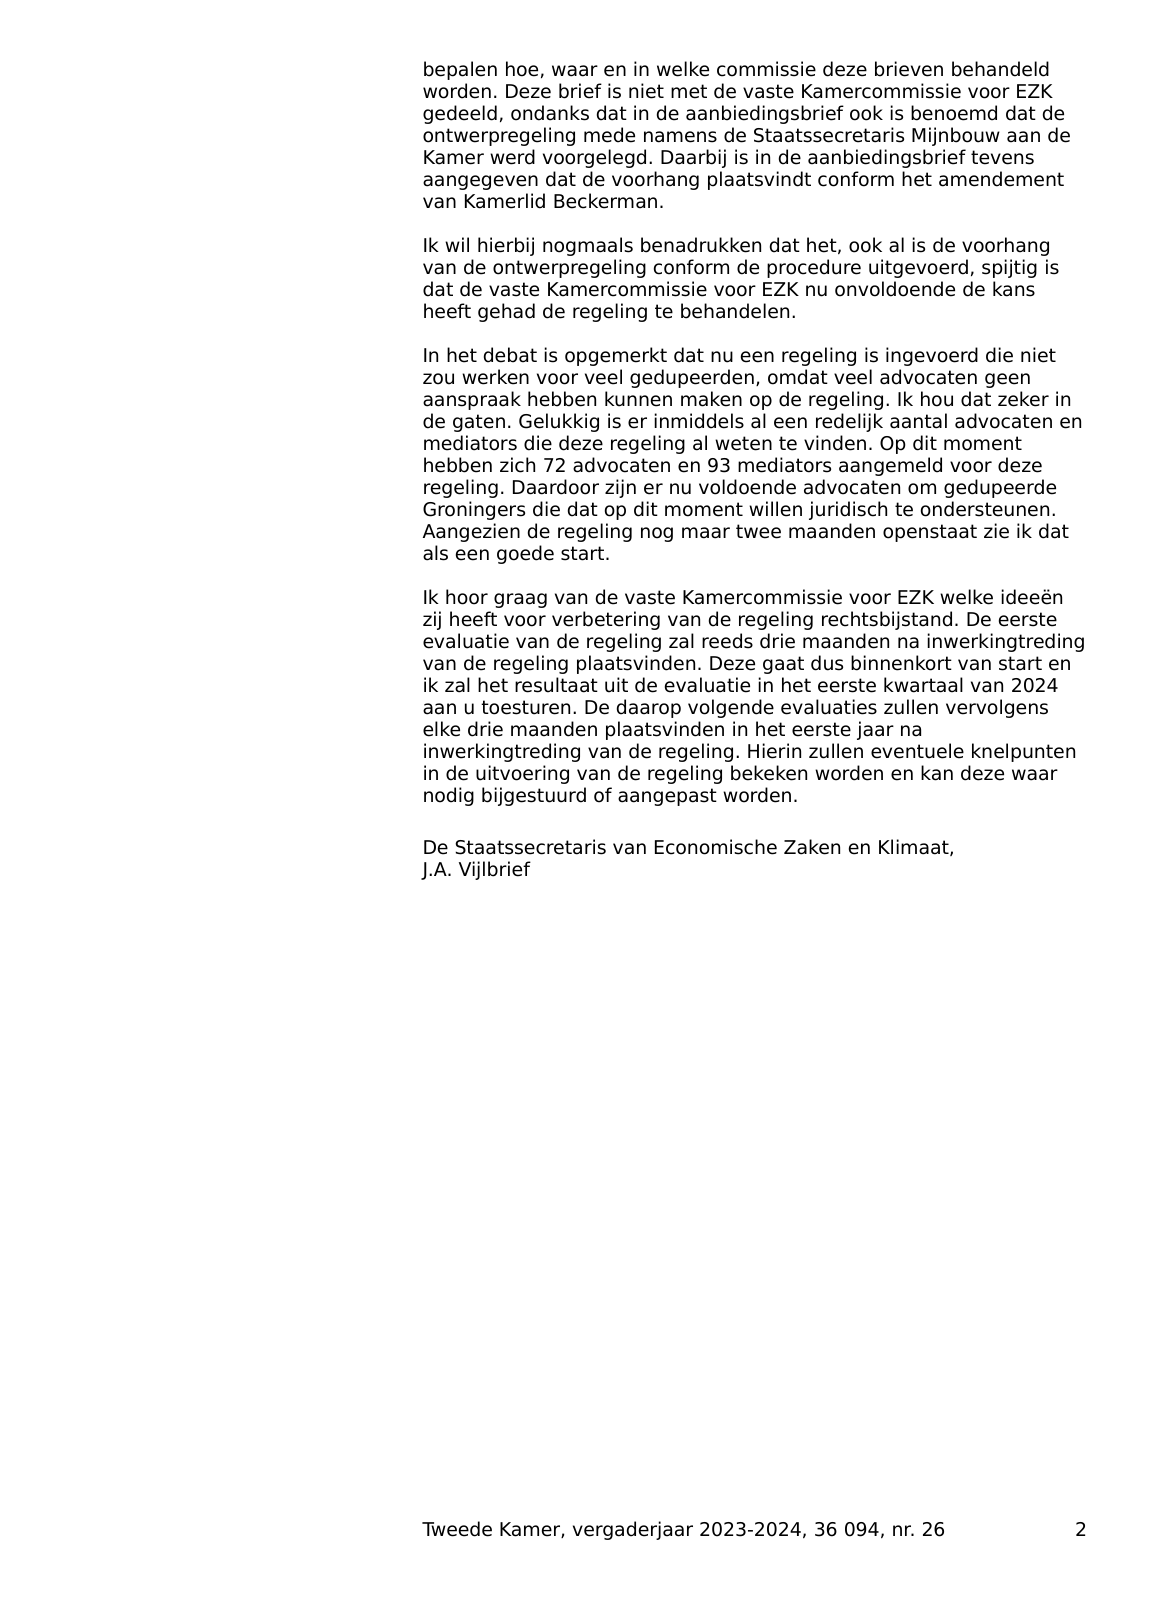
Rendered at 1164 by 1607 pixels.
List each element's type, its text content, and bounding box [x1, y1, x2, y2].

text De Staatssecretaris van Economische Zaken en Klimaat, J.A. Vijlbrief [422, 837, 1087, 881]
text Ik hoor graag van de vaste Kamercommissie voor EZK welke ideeën zij heeft voor verbetering van de regeling rechtsbijstand. De eerste evaluatie van de regeling zal reeds drie maanden na inwerkingtreding van de regeling plaatsvinden. Deze gaat dus binnenkort van start en ik zal het resultaat uit de evaluatie in het eerste kwartaal van 2024 aan u toesturen. De daarop volgende evaluaties zullen vervolgens elke drie maanden plaatsvinden in het eerste jaar na inwerkingtreding van de regeling. Hierin zullen eventuele knelpunten in de uitvoering van de regeling bekeken worden en kan deze waar nodig bijgestuurd of aangepast worden. [422, 587, 1087, 807]
text Ik wil hierbij nogmaals benadrukken dat het, ook al is de voorhang van de ontwerpregeling conform de procedure uitgevoerd, spijtig is dat de vaste Kamercommissie voor EZK nu onvoldoende de kans heeft gehad de regeling te behandelen. [422, 235, 1087, 323]
text In het debat is opgemerkt dat nu een regeling is ingevoerd die niet zou werken voor veel gedupeerden, omdat veel advocaten geen aanspraak hebben kunnen maken op de regeling. Ik hou dat zeker in de gaten. Gelukkig is er inmiddels al een redelijk aantal advocaten en mediators die deze regeling al weten te vinden. Op dit moment hebben zich 72 advocaten en 93 mediators aangemeld voor deze regeling. Daardoor zijn er nu voldoende advocaten om gedupeerde Groningers die dat op dit moment willen juridisch te ondersteunen. Aangezien de regeling nog maar twee maanden openstaat zie ik dat als een goede start. [422, 345, 1087, 565]
text bepalen hoe, waar en in welke commissie deze brieven behandeld worden. Deze brief is niet met de vaste Kamercommissie voor EZK gedeeld, ondanks dat in de aanbiedingsbrief ook is benoemd dat de ontwerpregeling mede namens de Staatssecretaris Mijnbouw aan de Kamer werd voorgelegd. Daarbij is in de aanbiedingsbrief tevens aangegeven dat de voorhang plaatsvindt conform het amendement van Kamerlid Beckerman. [422, 59, 1087, 213]
